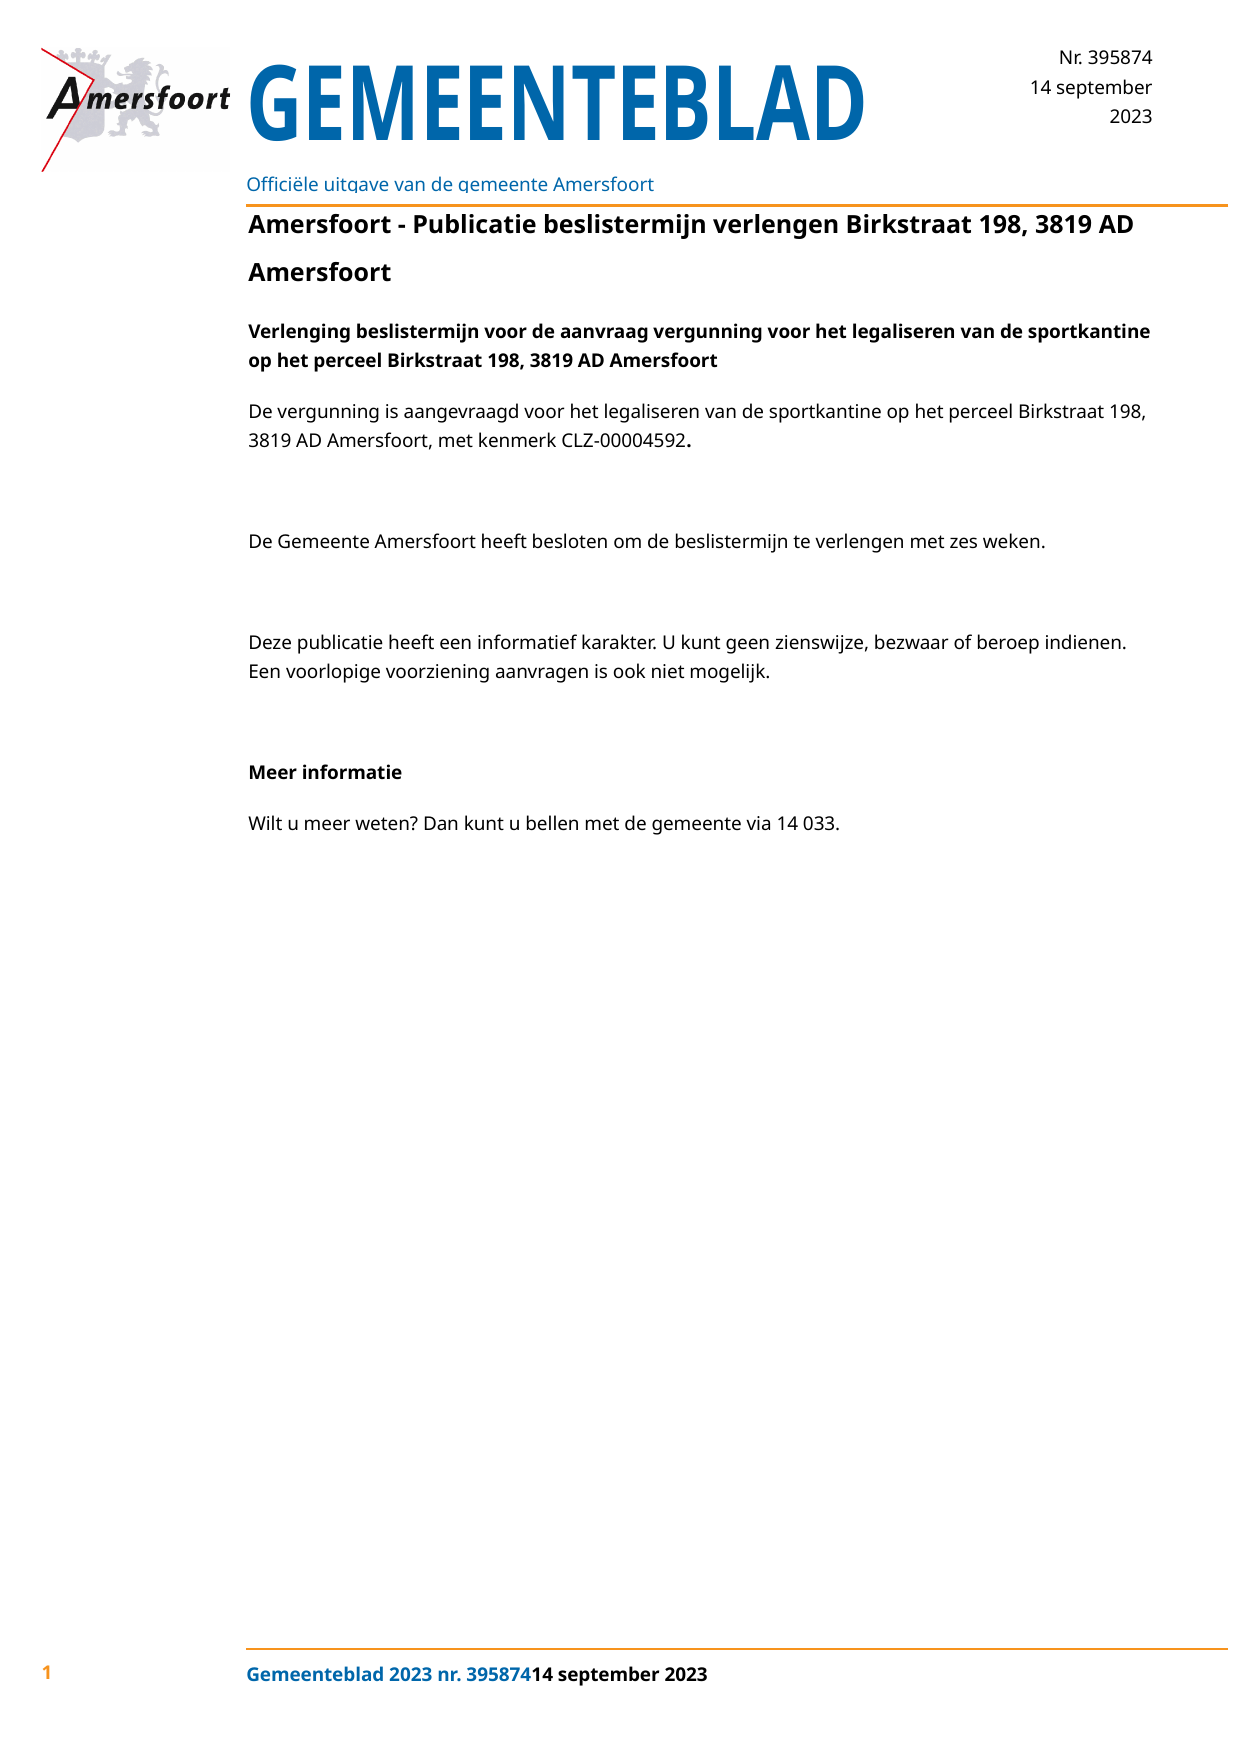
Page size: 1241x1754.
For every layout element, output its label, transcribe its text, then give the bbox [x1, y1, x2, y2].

text Amersfoort - Publicatie beslistermijn verlengen Birkstraat 198, 3819 AD Amersfoort [248, 207, 1152, 288]
picture [41, 47, 231, 172]
text Meer informatie [248, 759, 1152, 785]
text Wilt u meer weten? Dan kunt u bellen met de gemeente via 14 033. [248, 810, 1152, 836]
text Deze publicatie heeft een informatief karakter. U kunt geen zienswijze, bezwaar of beroep indienen. Een voorlopige voorziening aanvragen is ook niet mogelijk. [248, 629, 1152, 684]
text Verlenging beslistermijn voor de aanvraag vergunning voor het legaliseren van de sportkantine op het perceel Birkstraat 198, 3819 AD Amersfoort [248, 318, 1152, 373]
text De Gemeente Amersfoort heeft besloten om de beslistermijn te verlengen met zes weken. [248, 528, 1152, 554]
text De vergunning is aangevraagd voor het legaliseren van de sportkantine op het perceel Birkstraat 198, 3819 AD Amersfoort, met kenmerk CLZ-00004592. [248, 398, 1152, 453]
